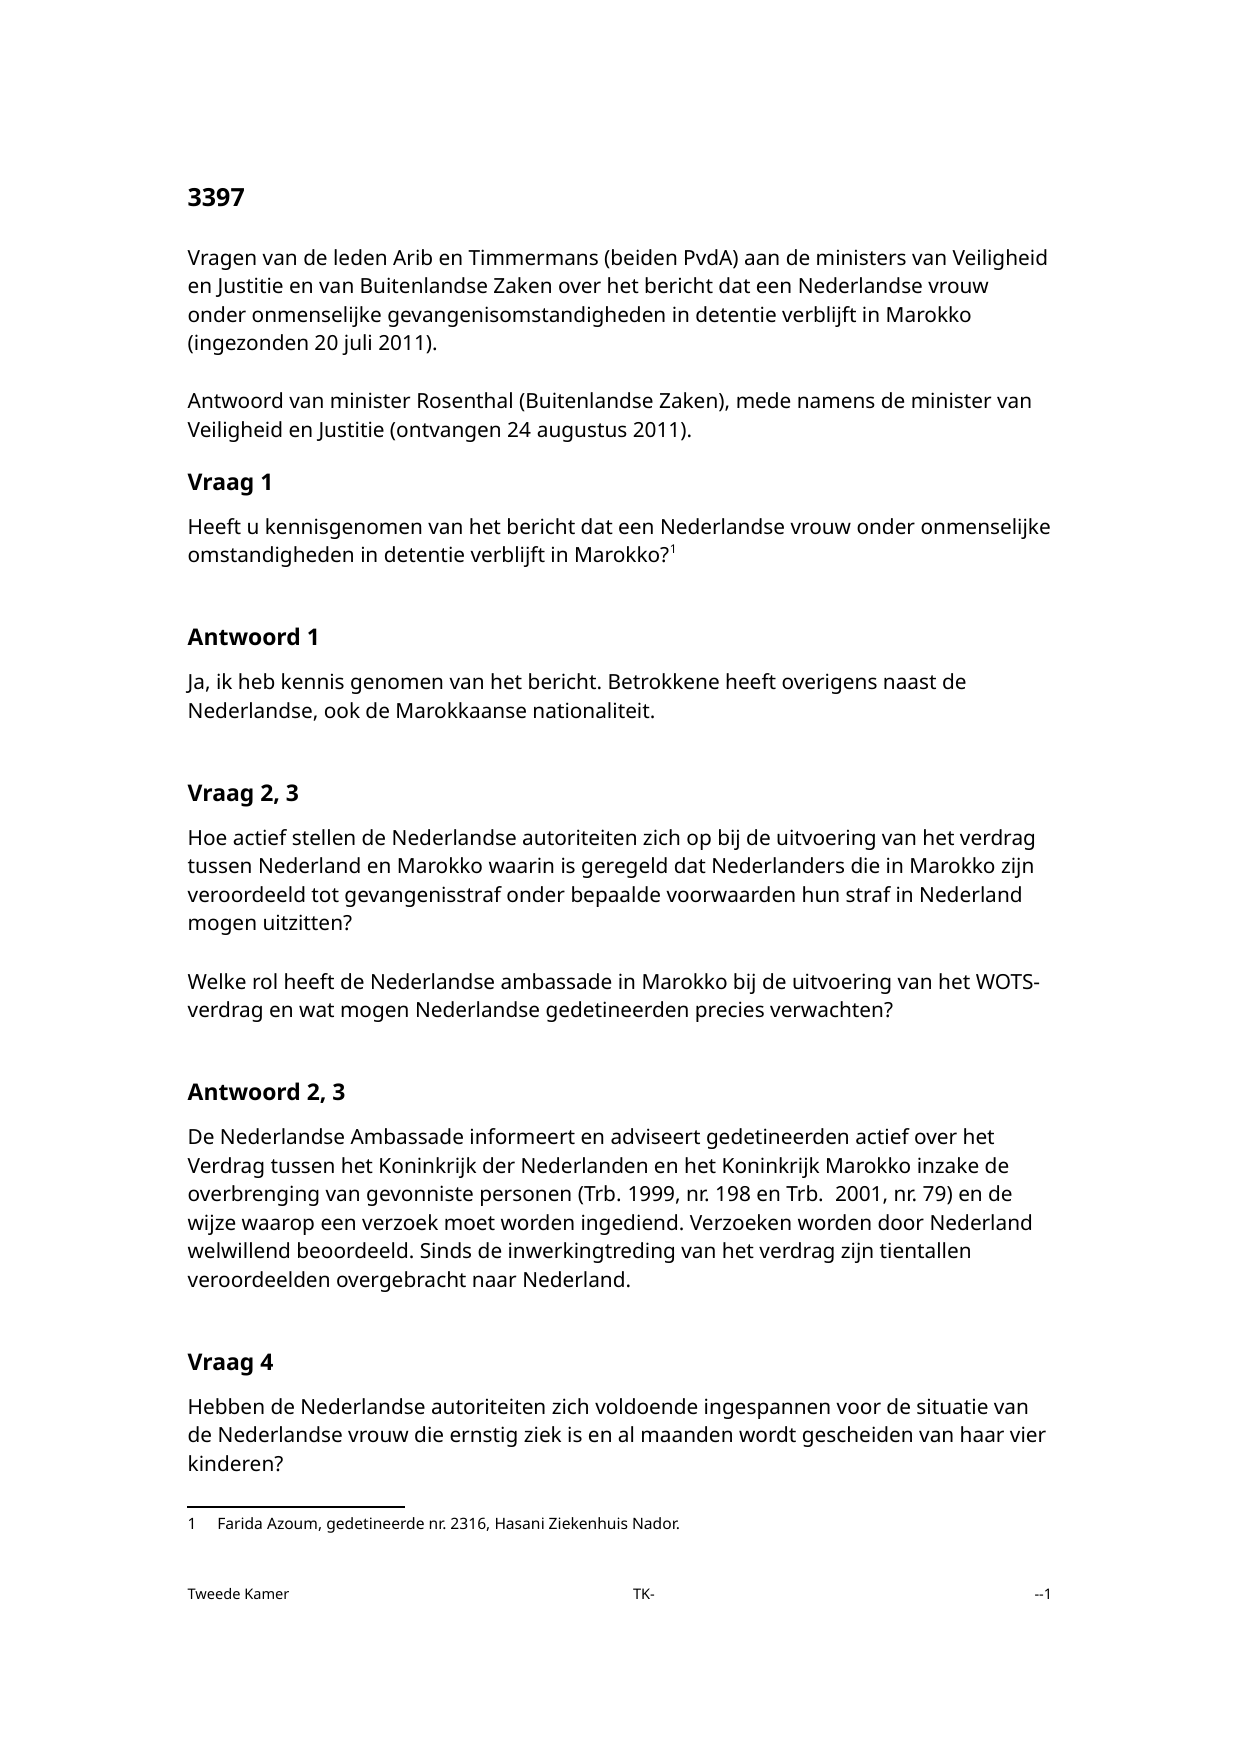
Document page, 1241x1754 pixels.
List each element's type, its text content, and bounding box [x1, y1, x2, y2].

subtitle Antwoord 2, 3 [187, 1076, 1053, 1107]
text Welke rol heeft de Nederlandse ambassade in Marokko bij de uitvoering van het WOTS-verdrag en wat mogen Nederlandse gedetineerden precies verwachten? [187, 967, 1053, 1024]
subtitle Vraag 1 [187, 466, 1053, 497]
text Farida Azoum, gedetineerde nr. 2316, Hasani Ziekenhuis Nador. [187, 1506, 1053, 1534]
subtitle Vraag 4 [187, 1346, 1053, 1377]
text Hebben de Nederlandse autoriteiten zich voldoende ingespannen voor de situatie van de Nederlandse vrouw die ernstig ziek is en al maanden wordt gescheiden van haar vier kinderen? [187, 1392, 1053, 1477]
text Heeft u kennisgenomen van het bericht dat een Nederlandse vrouw onder onmenselijke omstandigheden in detentie verblijft in Marokko? [187, 512, 1053, 569]
subtitle Antwoord 1 [187, 621, 1053, 652]
text Hoe actief stellen de Nederlandse autoriteiten zich op bij de uitvoering van het verdrag tussen Nederland en Marokko waarin is geregeld dat Nederlanders die in Marokko zijn veroordeeld tot gevangenisstraf onder bepaalde voorwaarden hun straf in Nederland mogen uitzitten? [187, 823, 1053, 937]
text Ja, ik heb kennis genomen van het bericht. Betrokkene heeft overigens naast de Nederlandse, ook de Marokkaanse nationaliteit. [187, 667, 1053, 724]
text Vragen van de leden Arib en Timmermans (beiden PvdA) aan de ministers van Veiligheid en Justitie en van Buitenlandse Zaken over het bericht dat een Nederlandse vrouw onder onmenselijke gevangenisomstandigheden in detentie verblijft in Marokko (ingezonden 20 juli 2011). [187, 243, 1053, 357]
text 3397 [187, 179, 1053, 213]
subtitle Vraag 2, 3 [187, 777, 1053, 808]
text De Nederlandse Ambassade informeert en adviseert gedetineerden actief over het Verdrag tussen het Koninkrijk der Nederlanden en het Koninkrijk Marokko inzake de overbrenging van gevonniste personen (Trb. 1999, nr. 198 en Trb. 2001, nr. 79) en de wijze waarop een verzoek moet worden ingediend. Verzoeken worden door Nederland welwillend beoordeeld. Sinds de inwerkingtreding van het verdrag zijn tientallen veroordeelden overgebracht naar Nederland. [187, 1122, 1053, 1293]
text Antwoord van minister Rosenthal (Buitenlandse Zaken), mede namens de minister van Veiligheid en Justitie (ontvangen 24 augustus 2011). [187, 386, 1053, 443]
